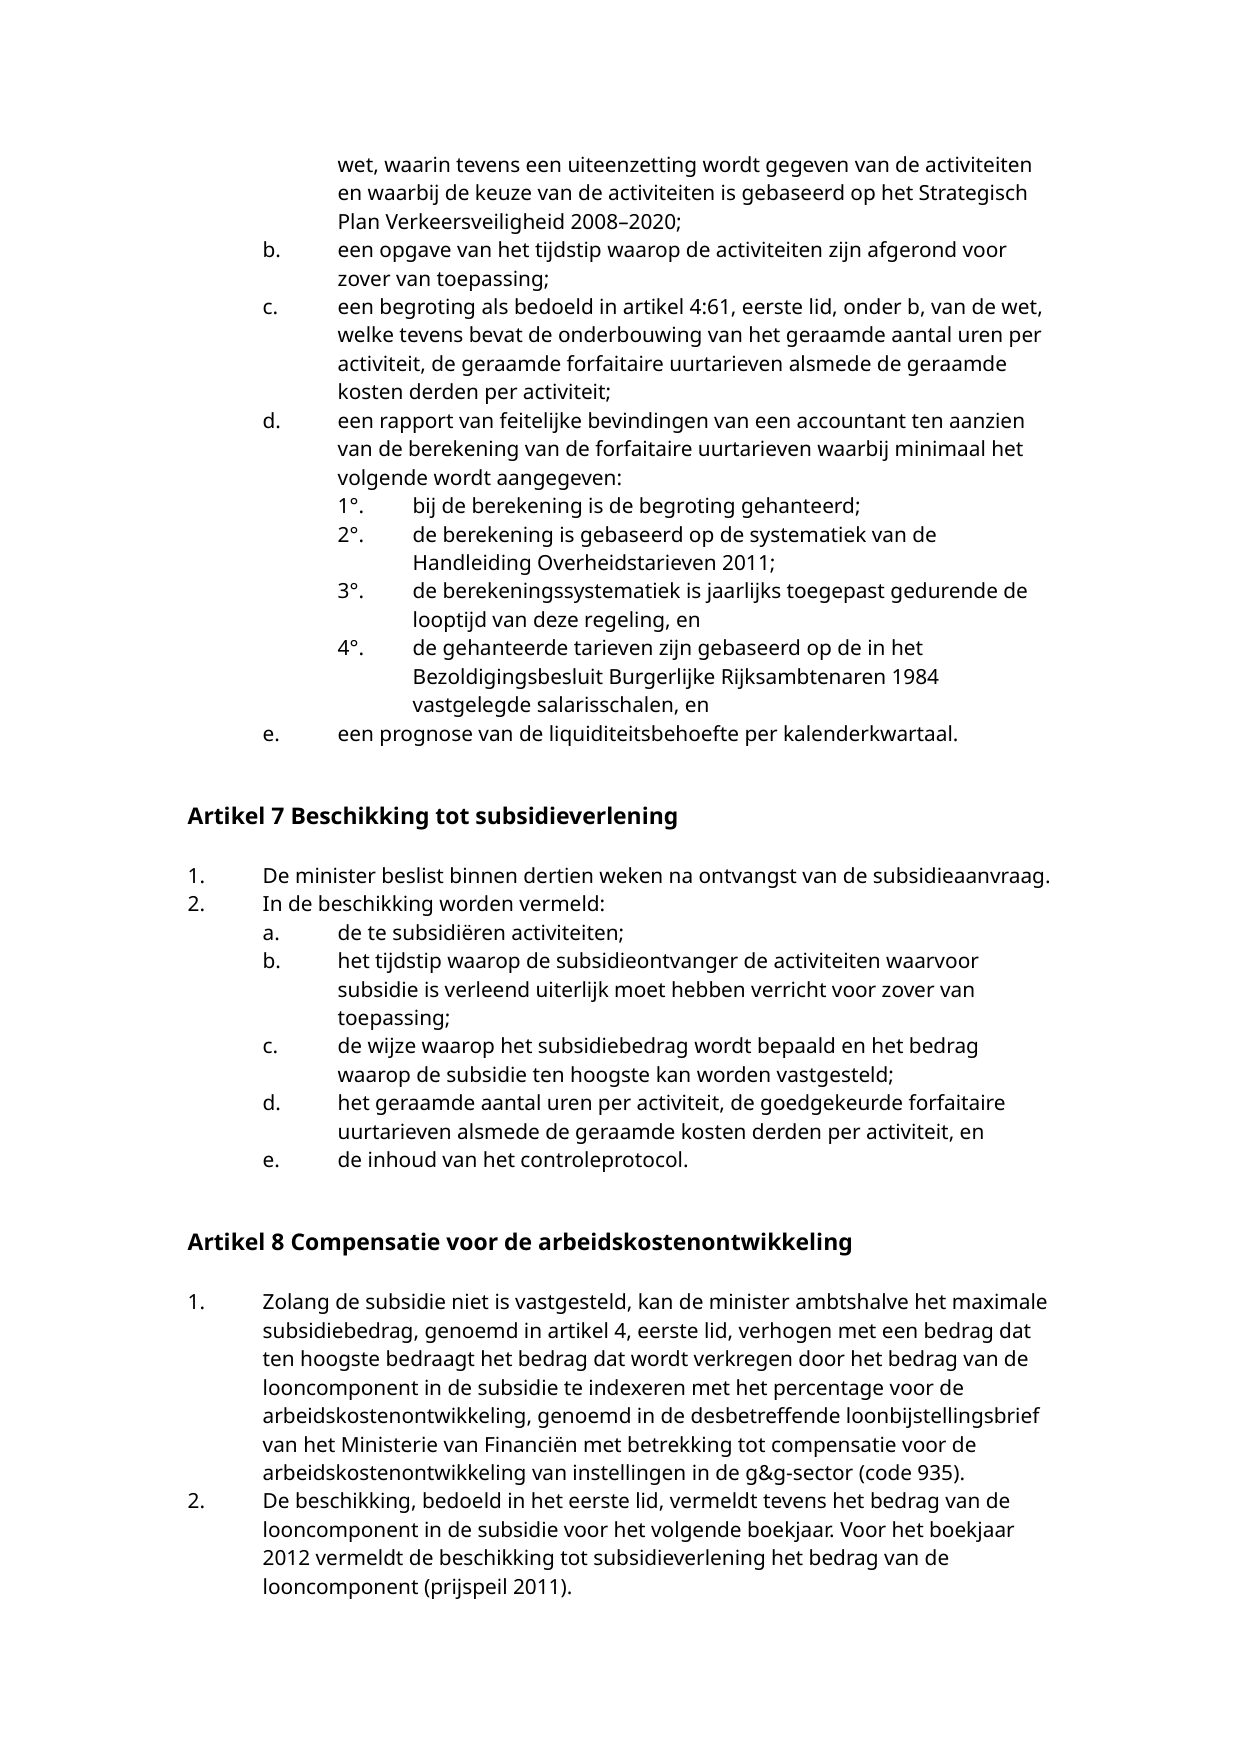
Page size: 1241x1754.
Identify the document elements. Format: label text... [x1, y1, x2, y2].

list bij de berekening is de begroting gehanteerd; [337, 491, 1053, 520]
list het geraamde aantal uren per activiteit, de goedgekeurde forfaitaire uurtarieven alsmede de geraamde kosten derden per activiteit, en [262, 1088, 1053, 1145]
subtitle Artikel 8 Compensatie voor de arbeidskostenontwikkeling [187, 1226, 1053, 1257]
list een prognose van de liquiditeitsbehoefte per kalenderkwartaal. [262, 719, 1053, 747]
list een rapport van feitelijke bevindingen van een accountant ten aanzien van de berekening van de forfaitaire uurtarieven waarbij minimaal het volgende wordt aangegeven: [262, 406, 1053, 491]
list De beschikking, bedoeld in het eerste lid, vermeldt tevens het bedrag van de looncomponent in de subsidie voor het volgende boekjaar. Voor het boekjaar 2012 vermeldt de beschikking tot subsidieverlening het bedrag van de looncomponent (prijspeil 2011). [187, 1487, 1053, 1600]
list Zolang de subsidie niet is vastgesteld, kan de minister ambtshalve het maximale subsidiebedrag, genoemd in artikel 4, eerste lid, verhogen met een bedrag dat ten hoogste bedraagt het bedrag dat wordt verkregen door het bedrag van de looncomponent in de subsidie te indexeren met het percentage voor de arbeidskostenontwikkeling, genoemd in de desbetreffende loonbijstellingsbrief van het Ministerie van Financiën met betrekking tot compensatie voor de arbeidskostenontwikkeling van instellingen in de g&g-sector (code 935). [187, 1287, 1053, 1487]
list de gehanteerde tarieven zijn gebaseerd op de in het Bezoldigingsbesluit Burgerlijke Rijksambtenaren 1984 vastgelegde salarisschalen, en [337, 633, 1053, 719]
list de te subsidiëren activiteiten; [262, 918, 1053, 946]
list een opgave van het tijdstip waarop de activiteiten zijn afgerond voor zover van toepassing; [262, 235, 1053, 292]
list een begroting als bedoeld in artikel 4:61, eerste lid, onder b, van de wet, welke tevens bevat de onderbouwing van het geraamde aantal uren per activiteit, de geraamde forfaitaire uurtarieven alsmede de geraamde kosten derden per activiteit; [262, 292, 1053, 406]
list de berekeningssystematiek is jaarlijks toegepast gedurende de looptijd van deze regeling, en [337, 577, 1053, 633]
list de inhoud van het controleprotocol. [262, 1145, 1053, 1174]
list De minister beslist binnen dertien weken na ontvangst van de subsidieaanvraag. [187, 861, 1053, 889]
list In de beschikking worden vermeld: [187, 889, 1053, 918]
list wet, waarin tevens een uiteenzetting wordt gegeven van de activiteiten en waarbij de keuze van de activiteiten is gebaseerd op het Strategisch Plan Verkeersveiligheid 2008–2020; [262, 150, 1053, 235]
list het tijdstip waarop de subsidieontvanger de activiteiten waarvoor subsidie is verleend uiterlijk moet hebben verricht voor zover van toepassing; [262, 946, 1053, 1032]
subtitle Artikel 7 Beschikking tot subsidieverlening [187, 800, 1053, 831]
list de berekening is gebaseerd op de systematiek van de Handleiding Overheidstarieven 2011; [337, 520, 1053, 577]
list de wijze waarop het subsidiebedrag wordt bepaald en het bedrag waarop de subsidie ten hoogste kan worden vastgesteld; [262, 1032, 1053, 1088]
